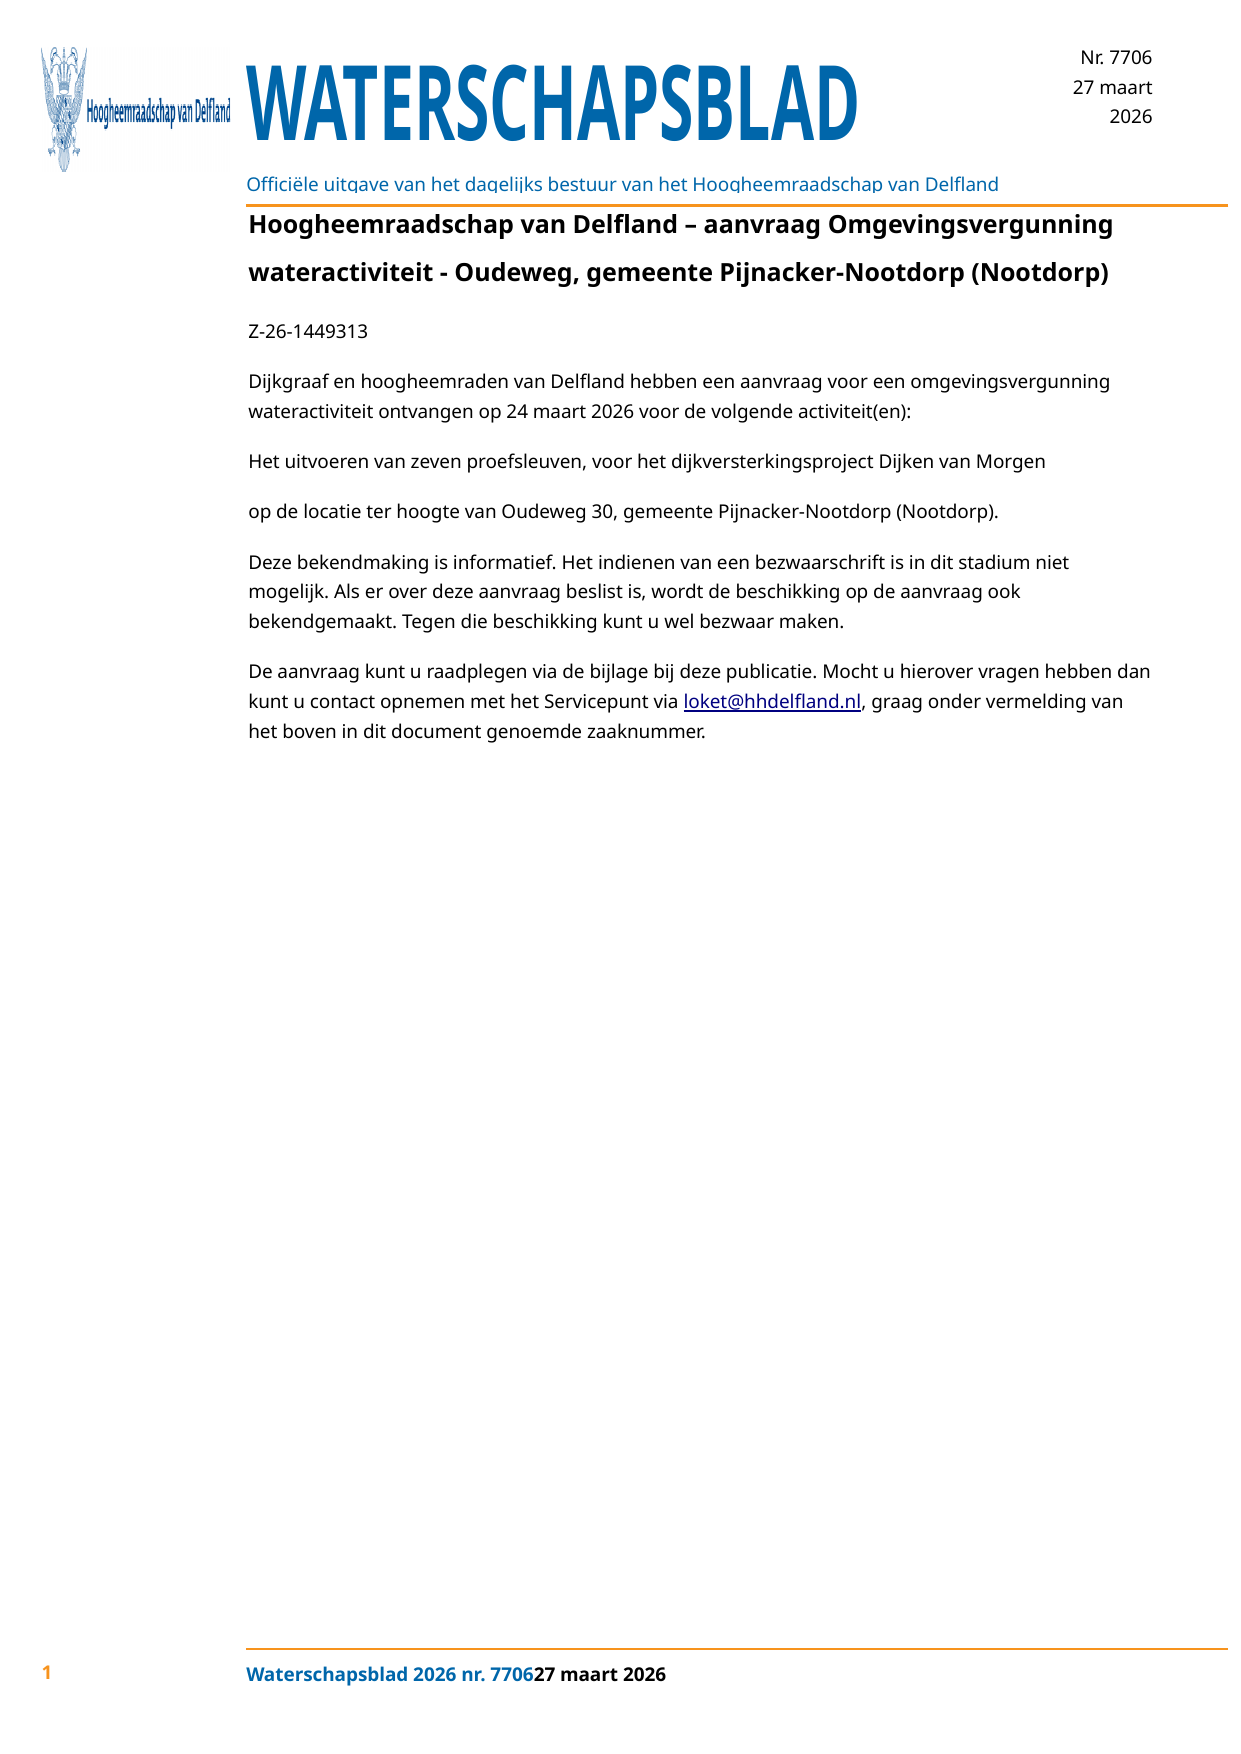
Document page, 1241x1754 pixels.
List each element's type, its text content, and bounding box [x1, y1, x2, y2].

picture [41, 47, 231, 172]
text Het uitvoeren van zeven proefsleuven, voor het dijkversterkingsproject Dijken van Morgen [248, 448, 1152, 474]
text Hoogheemraadschap van Delfland – aanvraag Omgevingsvergunning wateractiviteit - Oudeweg, gemeente Pijnacker-Nootdorp (Nootdorp) [248, 207, 1152, 288]
text op de locatie ter hoogte van Oudeweg 30, gemeente Pijnacker-Nootdorp (Nootdorp). [248, 499, 1152, 524]
text Deze bekendmaking is informatief. Het indienen van een bezwaarschrift is in dit stadium niet mogelijk. Als er over deze aanvraag beslist is, wordt de beschikking op de aanvraag ook bekendgemaakt. Tegen die beschikking kunt u wel bezwaar maken. [248, 549, 1152, 634]
text Z-26-1449313 [248, 318, 1152, 344]
text Dijkgraaf en hoogheemraden van Delfland hebben een aanvraag voor een omgevingsvergunning wateractiviteit ontvangen op 24 maart 2026 voor de volgende activiteit(en): [248, 368, 1152, 424]
text De aanvraag kunt u raadplegen via de bijlage bij deze publicatie. Mocht u hierover vragen hebben dan kunt u contact opnemen met het Servicepunt via loket@hhdelfland.nl, graag onder vermelding van het boven in dit document genoemde zaaknummer. [248, 659, 1152, 744]
